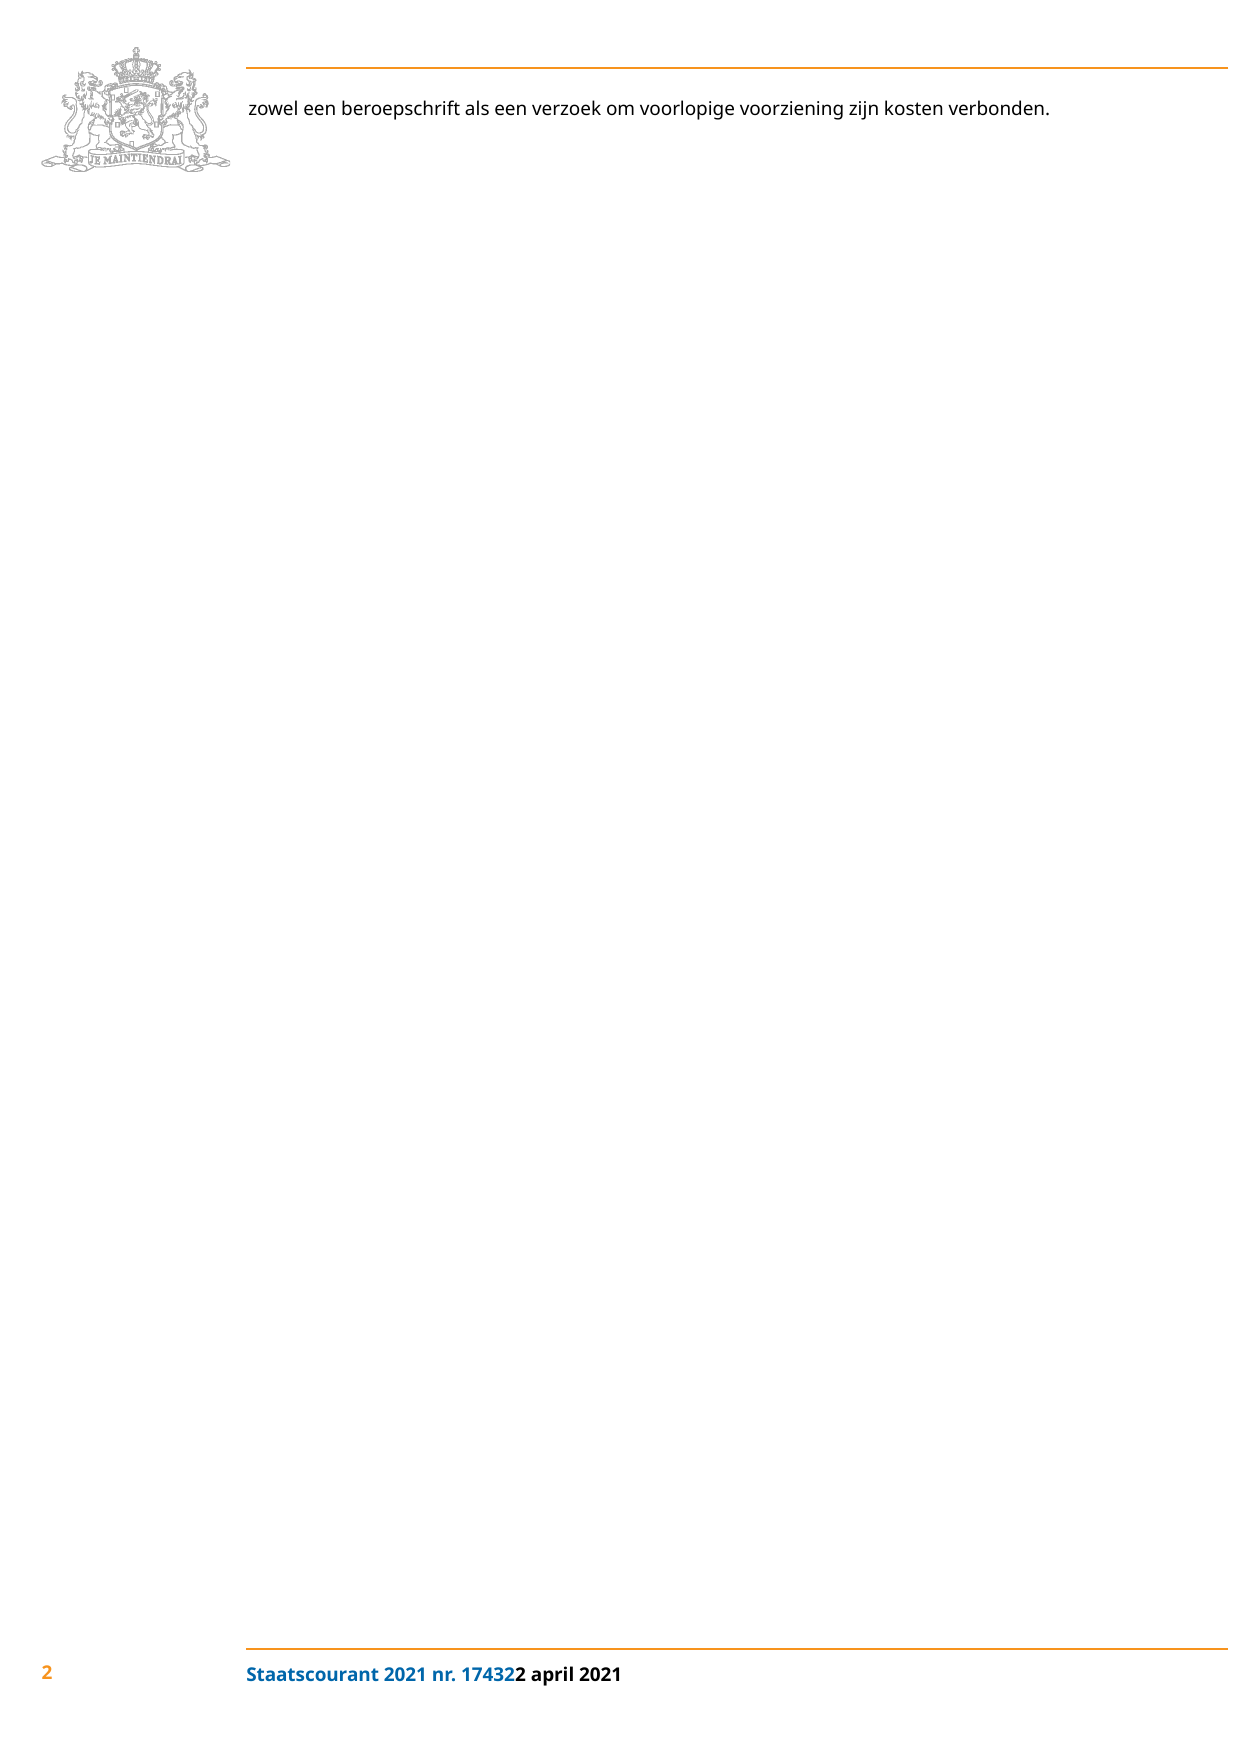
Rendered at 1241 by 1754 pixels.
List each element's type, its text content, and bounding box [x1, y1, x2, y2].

text zowel een beroepschrift als een verzoek om voorlopige voorziening zijn kosten verbonden. [248, 95, 1152, 121]
picture [41, 47, 231, 172]
